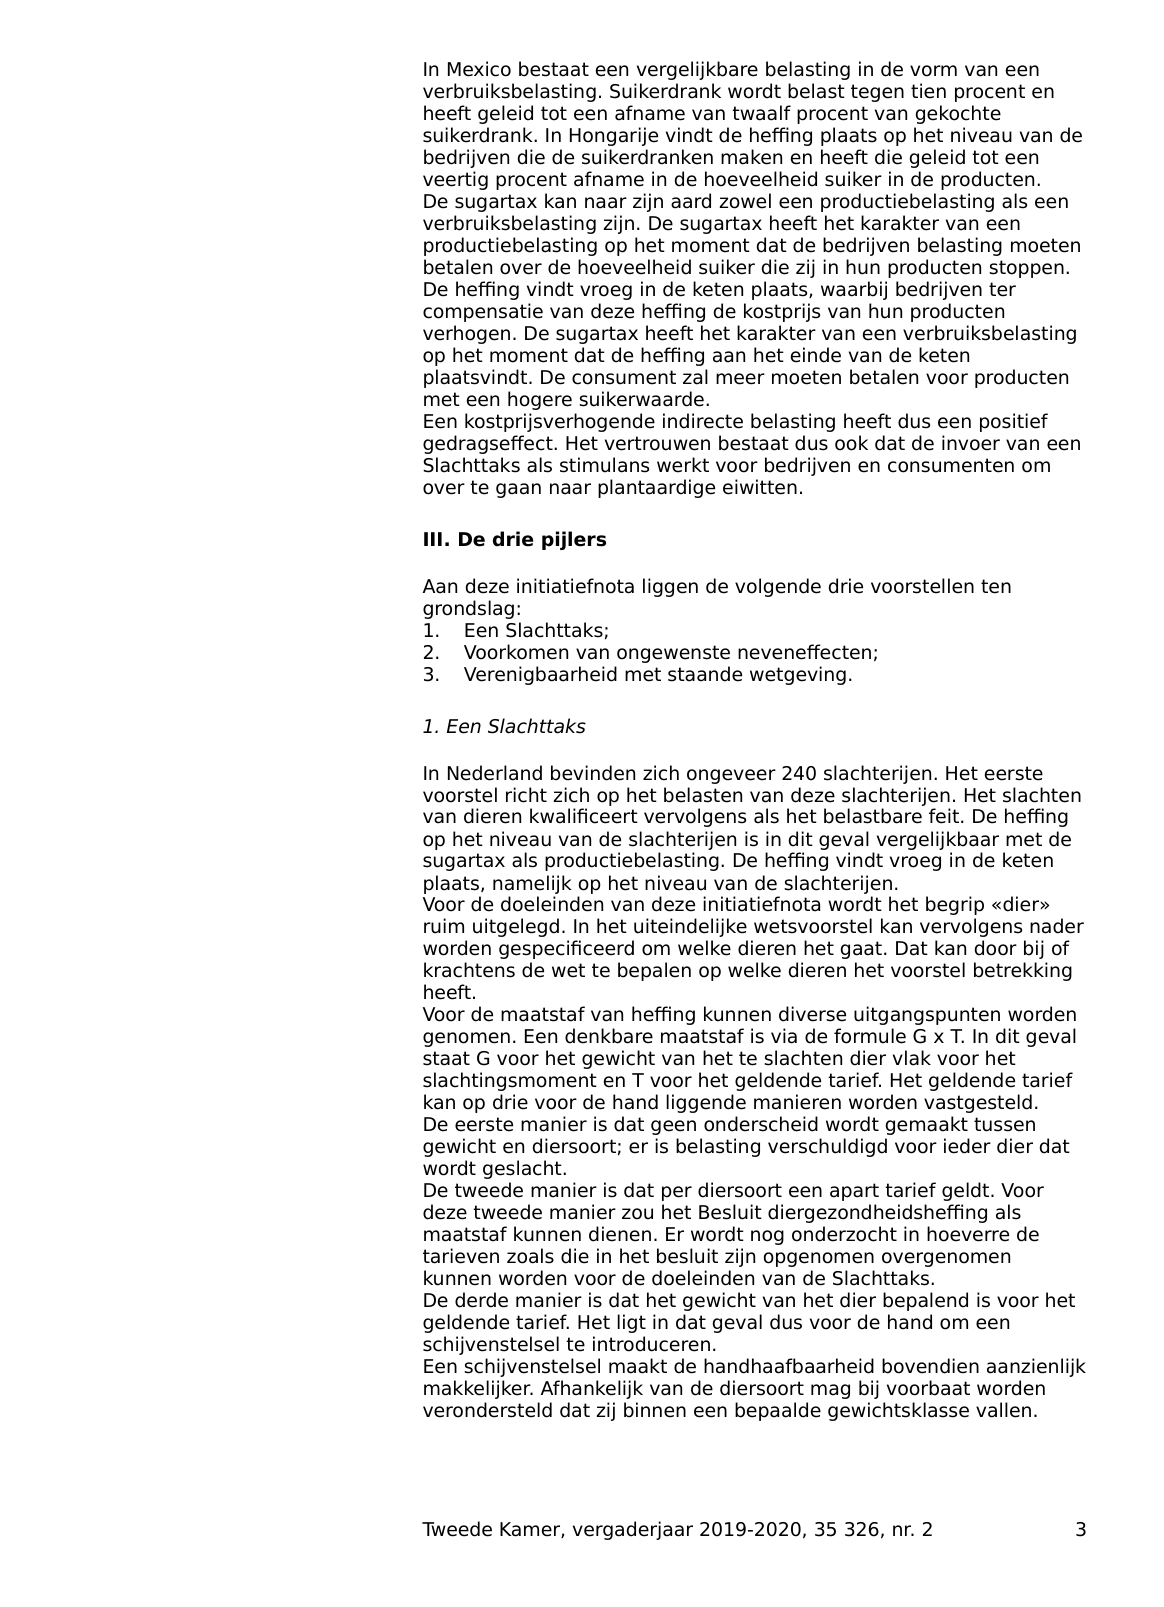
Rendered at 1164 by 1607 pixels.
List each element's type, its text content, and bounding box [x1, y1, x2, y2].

text Voor de doeleinden van deze initiatiefnota wordt het begrip «dier» ruim uitgelegd. In het uiteindelijke wetsvoorstel kan vervolgens nader worden gespecificeerd om welke dieren het gaat. Dat kan door bij of krachtens de wet te bepalen op welke dieren het voorstel betrekking heeft. [422, 894, 1087, 1004]
text In Nederland bevinden zich ongeveer 240 slachterijen. Het eerste voorstel richt zich op het belasten van deze slachterijen. Het slachten van dieren kwalificeert vervolgens als het belastbare feit. De heffing op het niveau van de slachterijen is in dit geval vergelijkbaar met de sugartax als productiebelasting. De heffing vindt vroeg in de keten plaats, namelijk op het niveau van de slachterijen. [422, 762, 1087, 894]
subtitle III. De drie pijlers [422, 529, 1087, 551]
text 1. Een Slachttaks; [422, 619, 1087, 642]
text De eerste manier is dat geen onderscheid wordt gemaakt tussen gewicht en diersoort; er is belasting verschuldigd voor ieder dier dat wordt geslacht. [422, 1114, 1087, 1180]
text De tweede manier is dat per diersoort een apart tarief geldt. Voor deze tweede manier zou het Besluit diergezondheidsheffing als maatstaf kunnen dienen. Er wordt nog onderzocht in hoeverre de tarieven zoals die in het besluit zijn opgenomen overgenomen kunnen worden voor de doeleinden van de Slachttaks. [422, 1180, 1087, 1290]
subtitle 1. Een Slachttaks [422, 716, 1087, 737]
text 3. Verenigbaarheid met staande wetgeving. [422, 663, 1087, 686]
text Een kostprijsverhogende indirecte belasting heeft dus een positief gedragseffect. Het vertrouwen bestaat dus ook dat de invoer van een Slachttaks als stimulans werkt voor bedrijven en consumenten om over te gaan naar plantaardige eiwitten. [422, 411, 1087, 499]
text In Mexico bestaat een vergelijkbare belasting in de vorm van een verbruiksbelasting. Suikerdrank wordt belast tegen tien procent en heeft geleid tot een afname van twaalf procent van gekochte suikerdrank. In Hongarije vindt de heffing plaats op het niveau van de bedrijven die de suikerdranken maken en heeft die geleid tot een veertig procent afname in de hoeveelheid suiker in de producten. [422, 59, 1087, 191]
text De derde manier is dat het gewicht van het dier bepalend is voor het geldende tarief. Het ligt in dat geval dus voor de hand om een schijvenstelsel te introduceren. [422, 1290, 1087, 1356]
text Een schijvenstelsel maakt de handhaafbaarheid bovendien aanzienlijk makkelijker. Afhankelijk van de diersoort mag bij voorbaat worden verondersteld dat zij binnen een bepaalde gewichtsklasse vallen. [422, 1356, 1087, 1422]
text Aan deze initiatiefnota liggen de volgende drie voorstellen ten grondslag: [422, 576, 1087, 619]
text 2. Voorkomen van ongewenste neveneffecten; [422, 642, 1087, 663]
text Voor de maatstaf van heffing kunnen diverse uitgangspunten worden genomen. Een denkbare maatstaf is via de formule G x T. In dit geval staat G voor het gewicht van het te slachten dier vlak voor het slachtingsmoment en T voor het geldende tarief. Het geldende tarief kan op drie voor de hand liggende manieren worden vastgesteld. [422, 1004, 1087, 1114]
text De sugartax kan naar zijn aard zowel een productiebelasting als een verbruiksbelasting zijn. De sugartax heeft het karakter van een productiebelasting op het moment dat de bedrijven belasting moeten betalen over de hoeveelheid suiker die zij in hun producten stoppen. De heffing vindt vroeg in de keten plaats, waarbij bedrijven ter compensatie van deze heffing de kostprijs van hun producten verhogen. De sugartax heeft het karakter van een verbruiksbelasting op het moment dat de heffing aan het einde van de keten plaatsvindt. De consument zal meer moeten betalen voor producten met een hogere suikerwaarde. [422, 191, 1087, 411]
